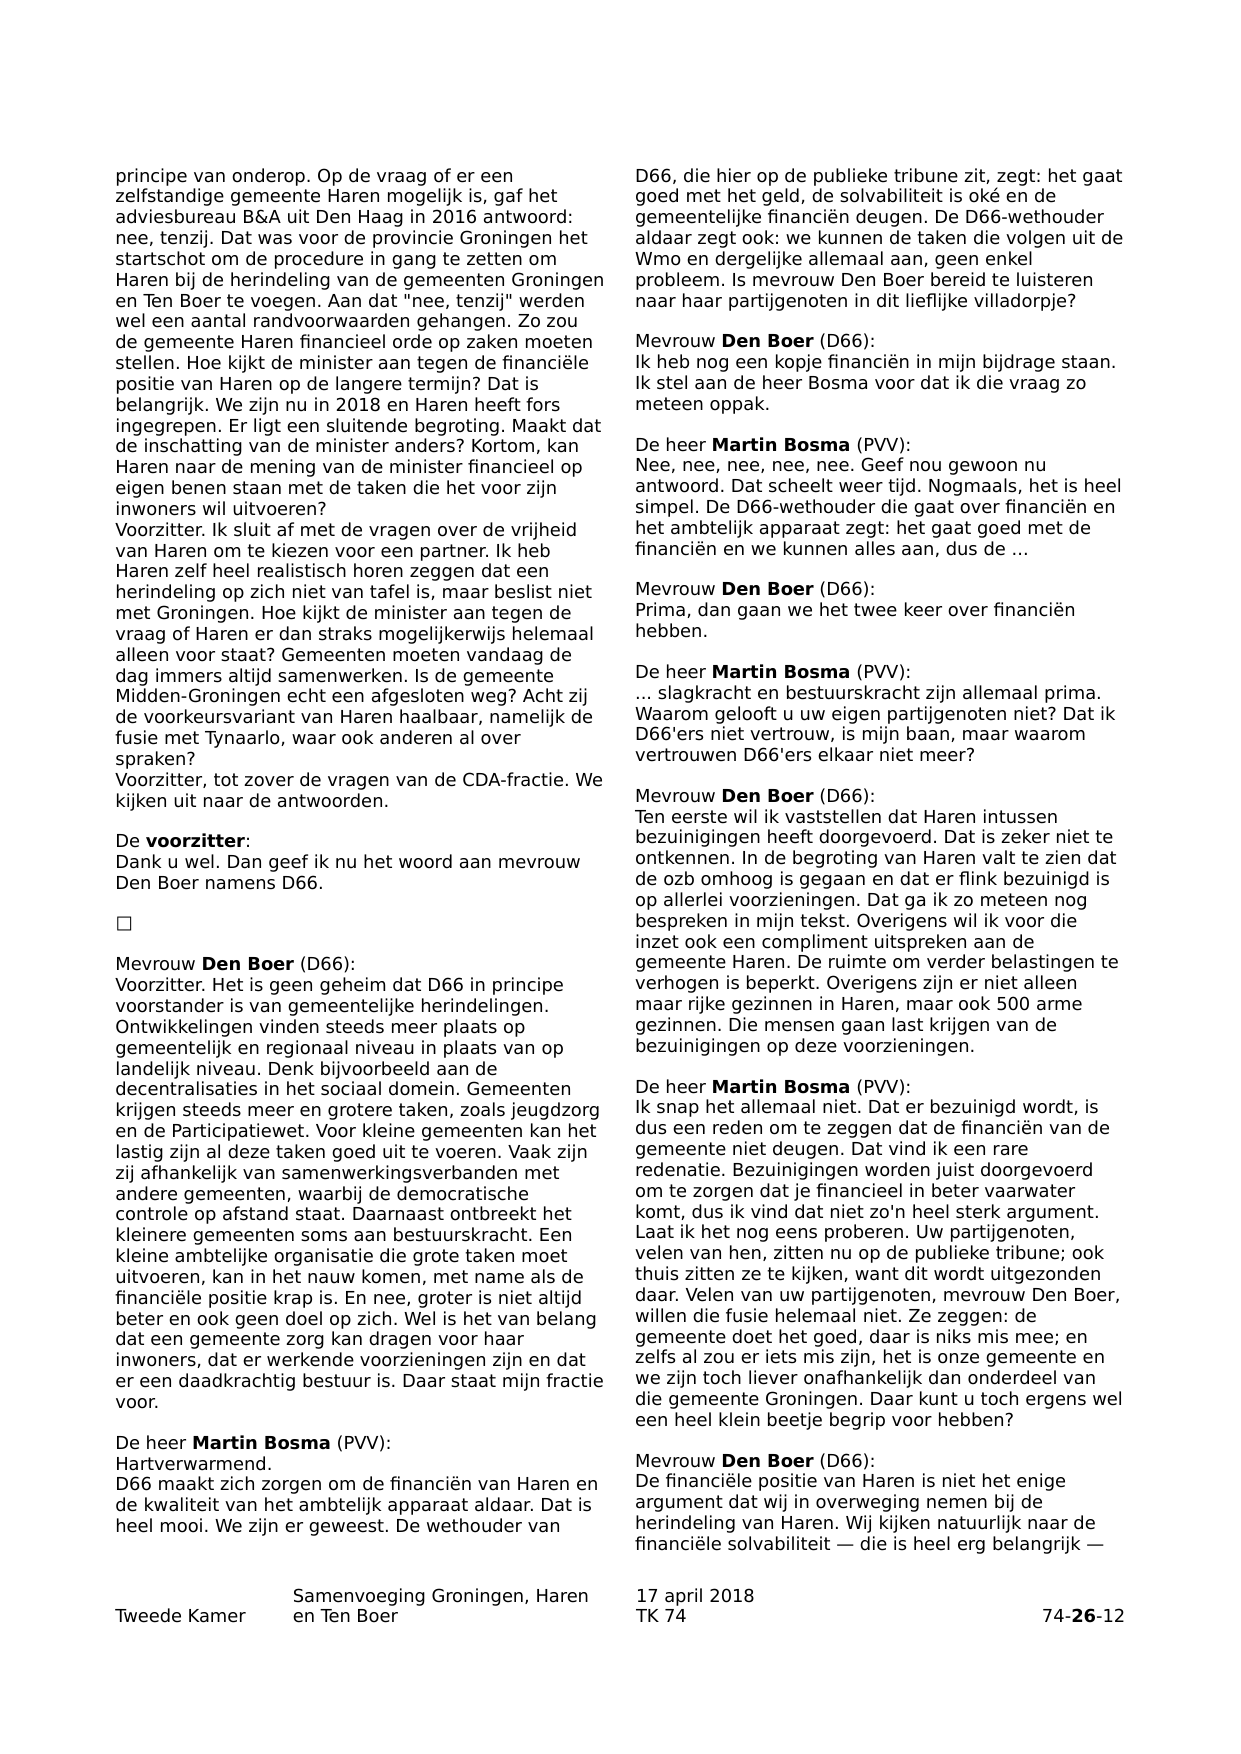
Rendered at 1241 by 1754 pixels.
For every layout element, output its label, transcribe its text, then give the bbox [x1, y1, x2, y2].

text De heer Martin Bosma (PVV): [115, 1432, 605, 1453]
text Ik heb nog een kopje financiën in mijn bijdrage staan. Ik stel aan de heer Bosma voor dat ik die vraag zo meteen oppak. [635, 352, 1125, 414]
text De financiële positie van Haren is niet het enige argument dat wij in overweging nemen bij de herindeling van Haren. Wij kijken natuurlijk naar de financiële solvabiliteit — die is heel erg belangrijk — [635, 1471, 1125, 1554]
text Nee, nee, nee, nee, nee. Geef nou gewoon nu antwoord. Dat scheelt weer tijd. Nogmaals, het is heel simpel. De D66-wethouder die gaat over financiën en het ambtelijk apparaat zegt: het gaat goed met de financiën en we kunnen alles aan, dus de ... [635, 455, 1125, 559]
text principe van onderop. Op de vraag of er een zelfstandige gemeente Haren mogelijk is, gaf het adviesbureau B&A uit Den Haag in 2016 antwoord: nee, tenzij. Dat was voor de provincie Groningen het startschot om de procedure in gang te zetten om Haren bij de herindeling van de gemeenten Groningen en Ten Boer te voegen. Aan dat "nee, tenzij" werden wel een aantal randvoorwaarden gehangen. Zo zou de gemeente Haren financieel orde op zaken moeten stellen. Hoe kijkt de minister aan tegen de financiële positie van Haren op de langere termijn? Dat is belangrijk. We zijn nu in 2018 en Haren heeft fors ingegrepen. Er ligt een sluitende begroting. Maakt dat de inschatting van de minister anders? Kortom, kan Haren naar de mening van de minister financieel op eigen benen staan met de taken die het voor zijn inwoners wil uitvoeren? [115, 165, 605, 519]
text Voorzitter. Ik sluit af met de vragen over de vrijheid van Haren om te kiezen voor een partner. Ik heb Haren zelf heel realistisch horen zeggen dat een herindeling op zich niet van tafel is, maar beslist niet met Groningen. Hoe kijkt de minister aan tegen de vraag of Haren er dan straks mogelijkerwijs helemaal alleen voor staat? Gemeenten moeten vandaag de dag immers altijd samenwerken. Is de gemeente Midden-Groningen echt een afgesloten weg? Acht zij de voorkeursvariant van Haren haalbaar, namelijk de fusie met Tynaarlo, waar ook anderen al over spraken? [115, 519, 605, 769]
text Mevrouw Den Boer (D66): [635, 579, 1125, 600]
text Mevrouw Den Boer (D66): [635, 331, 1125, 352]
text De heer Martin Bosma (PVV): [635, 434, 1125, 455]
text ... slagkracht en bestuurskracht zijn allemaal prima. Waarom gelooft u uw eigen partijgenoten niet? Dat ik D66'ers niet vertrouw, is mijn baan, maar waarom vertrouwen D66'ers elkaar niet meer? [635, 682, 1125, 766]
text ⬜ [115, 913, 605, 934]
text Mevrouw Den Boer (D66): [635, 786, 1125, 806]
text D66 maakt zich zorgen om de financiën van Haren en de kwaliteit van het ambtelijk apparaat aldaar. Dat is heel mooi. We zijn er geweest. De wethouder van [115, 1474, 605, 1537]
text Hartverwarmend. [115, 1453, 605, 1474]
text Ten eerste wil ik vaststellen dat Haren intussen bezuinigingen heeft doorgevoerd. Dat is zeker niet te ontkennen. In de begroting van Haren valt te zien dat de ozb omhoog is gegaan en dat er flink bezuinigd is op allerlei voorzieningen. Dat ga ik zo meteen nog bespreken in mijn tekst. Overigens wil ik voor die inzet ook een compliment uitspreken aan de gemeente Haren. De ruimte om verder belastingen te verhogen is beperkt. Overigens zijn er niet alleen maar rijke gezinnen in Haren, maar ook 500 arme gezinnen. Die mensen gaan last krijgen van de bezuinigingen op deze voorzieningen. [635, 806, 1125, 1056]
text Mevrouw Den Boer (D66): [115, 954, 605, 975]
text Prima, dan gaan we het twee keer over financiën hebben. [635, 600, 1125, 642]
text Voorzitter, tot zover de vragen van de CDA-fractie. We kijken uit naar de antwoorden. [115, 769, 605, 811]
text Voorzitter. Het is geen geheim dat D66 in principe voorstander is van gemeentelijke herindelingen. Ontwikkelingen vinden steeds meer plaats op gemeentelijk en regionaal niveau in plaats van op landelijk niveau. Denk bijvoorbeeld aan de decentralisaties in het sociaal domein. Gemeenten krijgen steeds meer en grotere taken, zoals jeugdzorg en de Participatiewet. Voor kleine gemeenten kan het lastig zijn al deze taken goed uit te voeren. Vaak zijn zij afhankelijk van samenwerkingsverbanden met andere gemeenten, waarbij de democratische controle op afstand staat. Daarnaast ontbreekt het kleinere gemeenten soms aan bestuurskracht. Een kleine ambtelijke organisatie die grote taken moet uitvoeren, kan in het nauw komen, met name als de financiële positie krap is. En nee, groter is niet altijd beter en ook geen doel op zich. Wel is het van belang dat een gemeente zorg kan dragen voor haar inwoners, dat er werkende voorzieningen zijn en dat er een daadkrachtig bestuur is. Daar staat mijn fractie voor. [115, 975, 605, 1412]
text De voorzitter: [115, 831, 605, 852]
text Ik snap het allemaal niet. Dat er bezuinigd wordt, is dus een reden om te zeggen dat de financiën van de gemeente niet deugen. Dat vind ik een rare redenatie. Bezuinigingen worden juist doorgevoerd om te zorgen dat je financieel in beter vaarwater komt, dus ik vind dat niet zo'n heel sterk argument. Laat ik het nog eens proberen. Uw partijgenoten, velen van hen, zitten nu op de publieke tribune; ook thuis zitten ze te kijken, want dit wordt uitgezonden daar. Velen van uw partijgenoten, mevrouw Den Boer, willen die fusie helemaal niet. Ze zeggen: de gemeente doet het goed, daar is niks mis mee; en zelfs al zou er iets mis zijn, het is onze gemeente en we zijn toch liever onafhankelijk dan onderdeel van die gemeente Groningen. Daar kunt u toch ergens wel een heel klein beetje begrip voor hebben? [635, 1097, 1125, 1431]
text Mevrouw Den Boer (D66): [635, 1451, 1125, 1471]
text D66, die hier op de publieke tribune zit, zegt: het gaat goed met het geld, de solvabiliteit is oké en de gemeentelijke financiën deugen. De D66-wethouder aldaar zegt ook: we kunnen de taken die volgen uit de Wmo en dergelijke allemaal aan, geen enkel probleem. Is mevrouw Den Boer bereid te luisteren naar haar partijgenoten in dit lieflijke villadorpje? [635, 165, 1125, 311]
text De heer Martin Bosma (PVV): [635, 1076, 1125, 1097]
text De heer Martin Bosma (PVV): [635, 662, 1125, 682]
text Dank u wel. Dan geef ik nu het woord aan mevrouw Den Boer namens D66. [115, 852, 605, 893]
